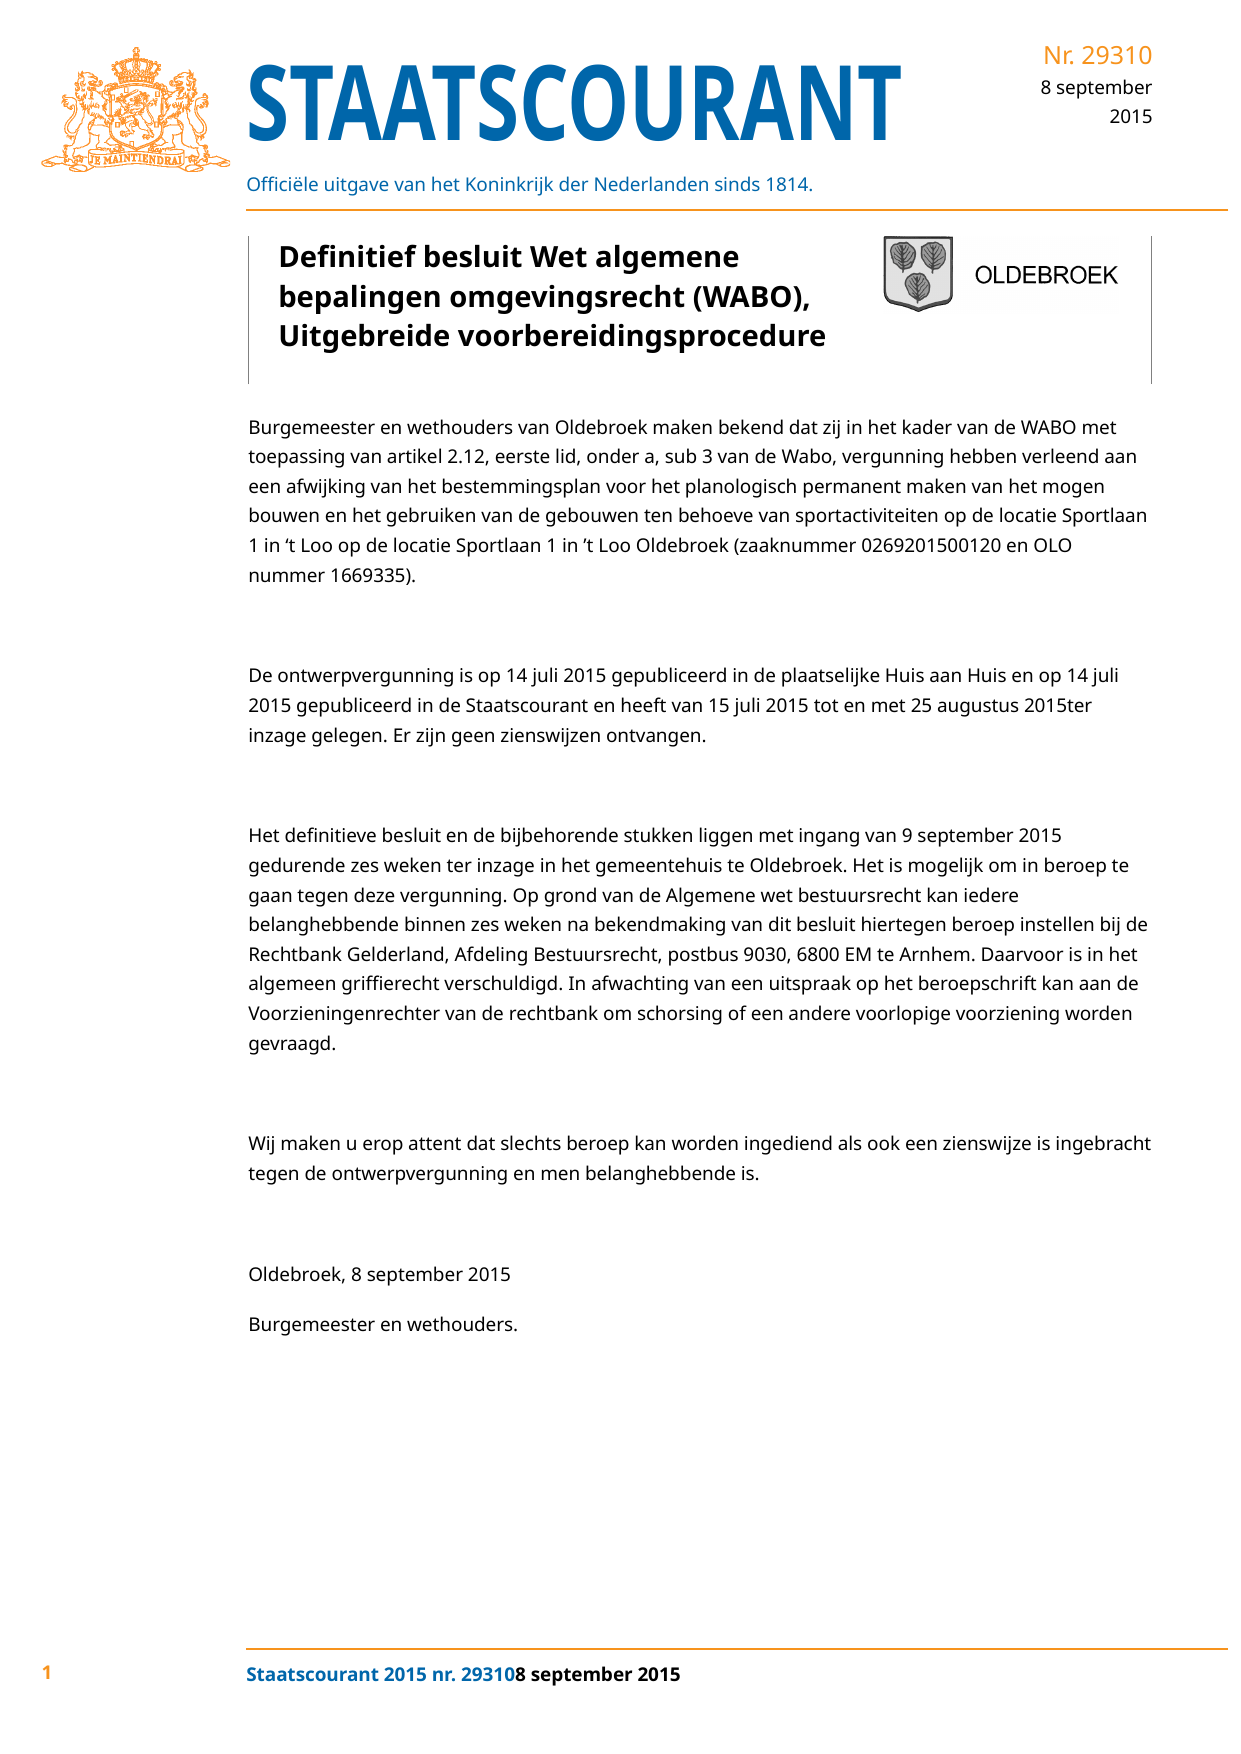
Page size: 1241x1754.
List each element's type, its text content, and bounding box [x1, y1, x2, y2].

table_header Definitief besluit Wet algemene bepalingen omgevingsrecht (WABO), Uitgebreide voorbereidingsprocedure [249, 236, 850, 384]
text Het definitieve besluit en de bijbehorende stukken liggen met ingang van 9 september 2015 gedurende zes weken ter inzage in het gemeentehuis te Oldebroek. Het is mogelijk om in beroep te gaan tegen deze vergunning. Op grond van de Algemene wet bestuursrecht kan iedere belanghebbende binnen zes weken na bekendmaking van dit besluit hiertegen beroep instellen bij de Rechtbank Gelderland, Afdeling Bestuursrecht, postbus 9030, 6800 EM te Arnhem. Daarvoor is in het algemeen griffierecht verschuldigd. In afwachting van een uitspraak op het beroepschrift kan aan de Voorzieningenrechter van de rechtbank om schorsing of een andere voorlopige voorziening worden gevraagd. [248, 823, 1152, 1056]
text De ontwerpvergunning is op 14 juli 2015 gepubliceerd in de plaatselijke Huis aan Huis en op 14 juli 2015 gepubliceerd in de Staatscourant en heeft van 15 juli 2015 tot en met 25 augustus 2015ter inzage gelegen. Er zijn geen zienswijzen ontvangen. [248, 663, 1152, 748]
text Burgemeester en wethouders van Oldebroek maken bekend dat zij in het kader van de WABO met toepassing van artikel 2.12, eerste lid, onder a, sub 3 van de Wabo, vergunning hebben verleend aan een afwijking van het bestemmingsplan voor het planologisch permanent maken van het mogen bouwen en het gebruiken van de gebouwen ten behoeve van sportactiviteiten op de locatie Sportlaan 1 in ‘t Loo op de locatie Sportlaan 1 in ’t Loo Oldebroek (zaaknummer 0269201500120 en OLO nummer 1669335). [248, 414, 1152, 588]
text Wij maken u erop attent dat slechts beroep kan worden ingediend als ook een zienswijze is ingebracht tegen de ontwerpvergunning en men belanghebbende is. [248, 1131, 1152, 1186]
table_header [850, 236, 1151, 384]
text Oldebroek, 8 september 2015 [248, 1261, 1152, 1287]
text Burgemeester en wethouders. [248, 1311, 1152, 1337]
picture [41, 47, 231, 172]
picture [882, 236, 1119, 314]
